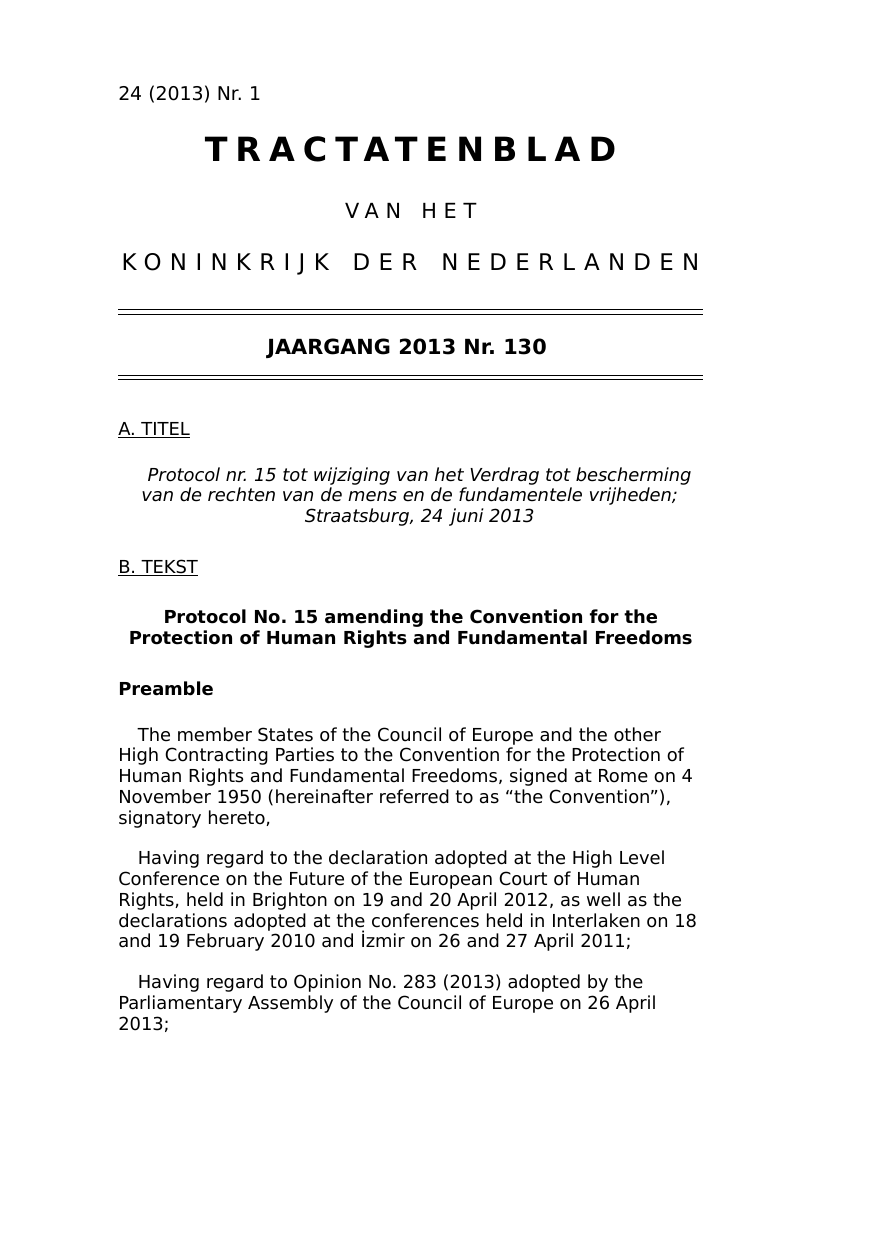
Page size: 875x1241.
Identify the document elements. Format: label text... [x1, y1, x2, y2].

text VAN HET [118, 199, 703, 223]
subtitle Preamble [118, 679, 703, 699]
subtitle Protocol No. 15 amending the Convention for the Protection of Human Rights and Fundamental Freedoms [118, 607, 703, 649]
subtitle B. TEKST [118, 557, 703, 577]
text Protocol nr. 15 tot wijziging van het Verdrag tot bescherming van de rechten van de mens en de fundamentele vrijheden; [118, 464, 703, 506]
text Straatsburg, 24 juni 2013 [118, 506, 703, 527]
text 24 (2013) Nr. 1 [118, 83, 703, 105]
text The member States of the Council of Europe and the other High Contracting Parties to the Convention for the Protection of Human Rights and Fundamental Freedoms, signed at Rome on 4 November 1950 (hereinafter referred to as “the Convention”), signatory hereto, [118, 724, 703, 828]
text JAARGANG 2013 Nr. 130 [118, 335, 703, 359]
text Having regard to Opinion No. 283 (2013) adopted by the Parliamentary Assembly of the Council of Europe on 26 April 2013; [118, 972, 703, 1034]
text TRACTATENBLAD [118, 130, 703, 169]
text Having regard to the declaration adopted at the High Level Conference on the Future of the European Court of Human Rights, held in Brighton on 19 and 20 April 2012, as well as the declarations adopted at the conferences held in Interlaken on 18 and 19 February 2010 and İzmir on 26 and 27 April 2011; [118, 848, 703, 952]
text KONINKRIJK DER NEDERLANDEN [118, 249, 703, 276]
subtitle A. TITEL [118, 419, 703, 439]
